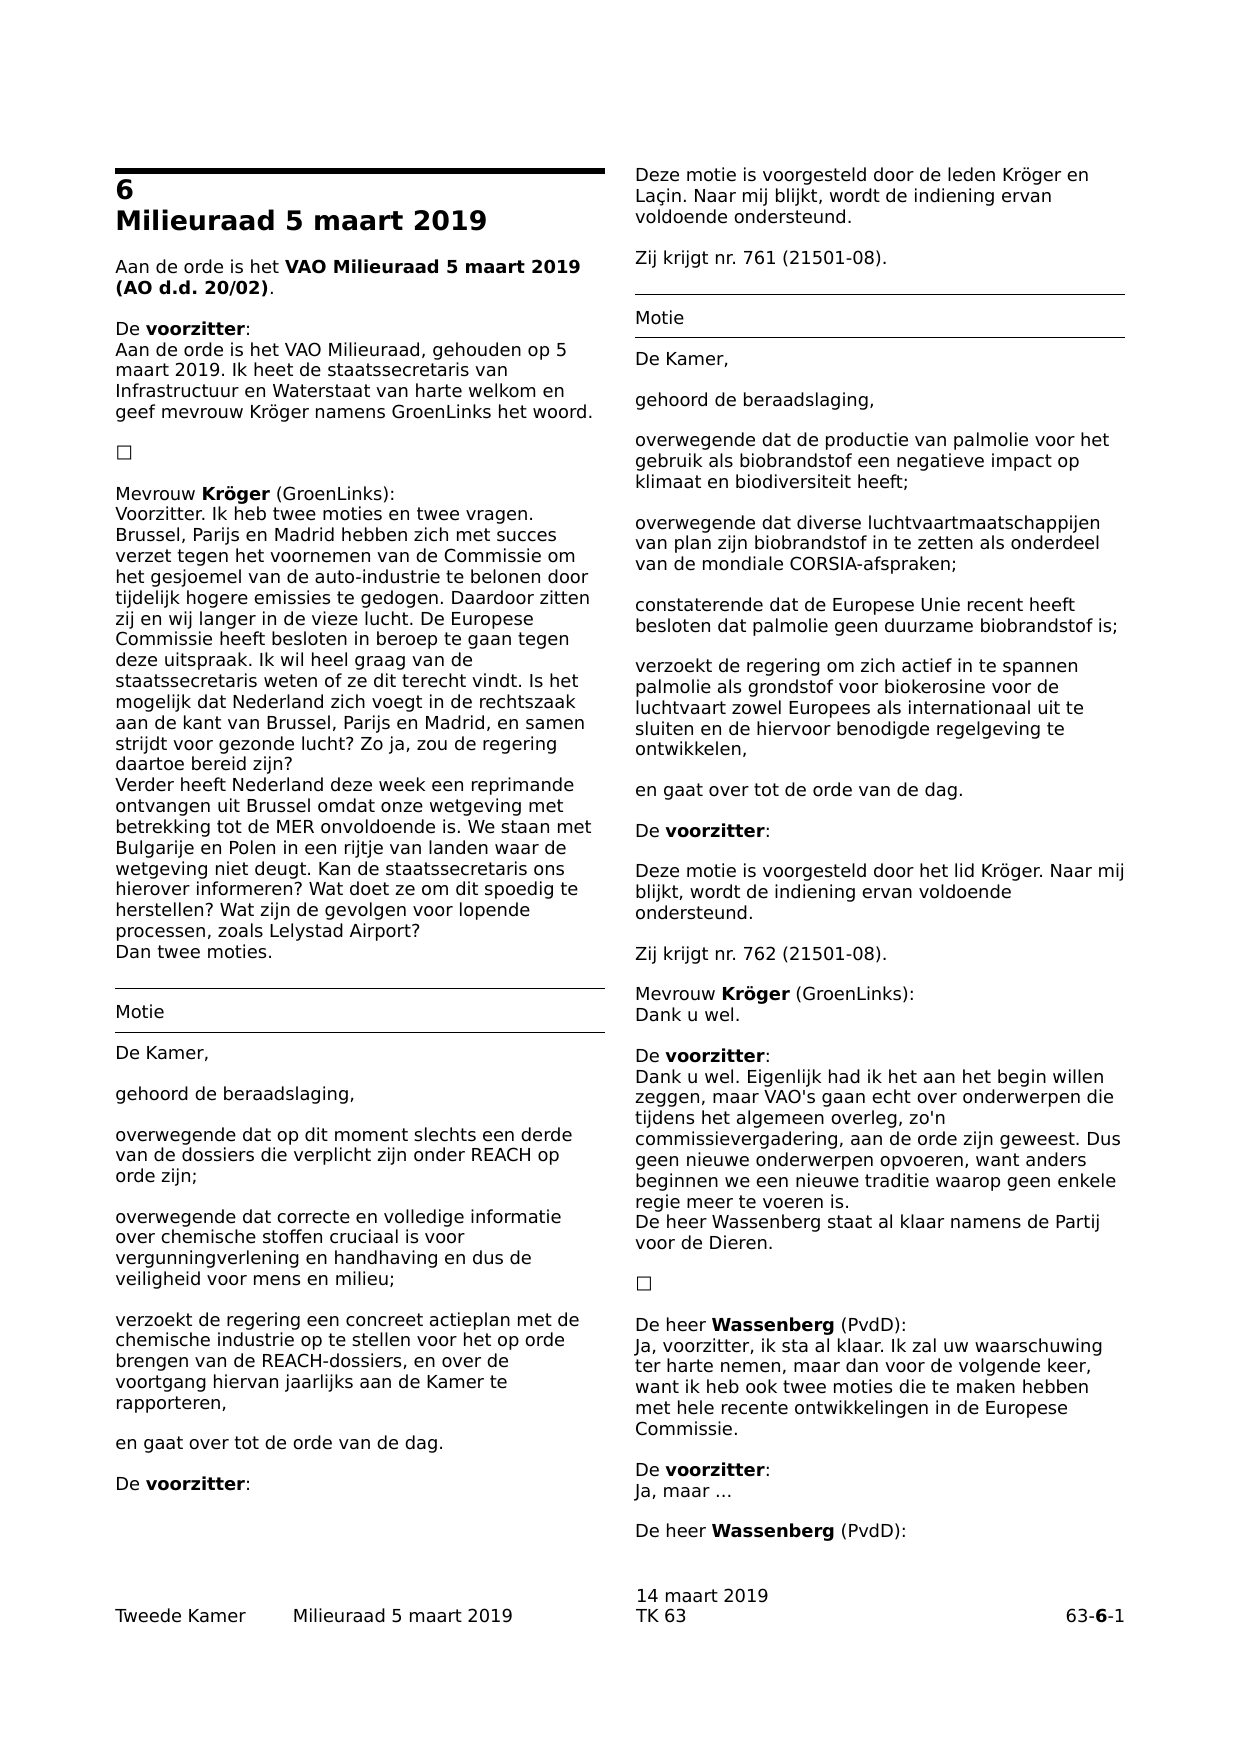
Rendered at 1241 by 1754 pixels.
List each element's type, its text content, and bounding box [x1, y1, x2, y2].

text De voorzitter: [635, 1459, 1125, 1480]
text verzoekt de regering een concreet actieplan met de chemische industrie op te stellen voor het op orde brengen van de REACH-dossiers, en over de voortgang hiervan jaarlijks aan de Kamer te rapporteren, [115, 1309, 605, 1413]
text Aan de orde is het VAO Milieuraad, gehouden op 5 maart 2019. Ik heet de staatssecretaris van Infrastructuur en Waterstaat van harte welkom en geef mevrouw Kröger namens GroenLinks het woord. [115, 339, 605, 423]
text Motie [115, 1002, 605, 1023]
text Dank u wel. Eigenlijk had ik het aan het begin willen zeggen, maar VAO's gaan echt over onderwerpen die tijdens het algemeen overleg, zo'n commissievergadering, aan de orde zijn geweest. Dus geen nieuwe onderwerpen opvoeren, want anders beginnen we een nieuwe traditie waarop geen enkele regie meer te voeren is. [635, 1066, 1125, 1212]
text gehoord de beraadslaging, [635, 389, 1125, 410]
text De heer Wassenberg (PvdD): [635, 1521, 1125, 1542]
text overwegende dat op dit moment slechts een derde van de dossiers die verplicht zijn onder REACH op orde zijn; [115, 1124, 605, 1187]
text Dank u wel. [635, 1005, 1125, 1026]
text De Kamer, [115, 1043, 605, 1064]
text Voorzitter. Ik heb twee moties en twee vragen. Brussel, Parijs en Madrid hebben zich met succes verzet tegen het voornemen van de Commissie om het gesjoemel van de auto-industrie te belonen door tijdelijk hogere emissies te gedogen. Daardoor zitten zij en wij langer in de vieze lucht. De Europese Commissie heeft besloten in beroep te gaan tegen deze uitspraak. Ik wil heel graag van de staatssecretaris weten of ze dit terecht vindt. Is het mogelijk dat Nederland zich voegt in de rechtszaak aan de kant van Brussel, Parijs en Madrid, en samen strijdt voor gezonde lucht? Zo ja, zou de regering daartoe bereid zijn? [115, 504, 605, 775]
title 6 Milieuraad 5 maart 2019 [115, 174, 605, 237]
text ⬜ [635, 1274, 1125, 1295]
text gehoord de beraadslaging, [115, 1084, 605, 1104]
text Verder heeft Nederland deze week een reprimande ontvangen uit Brussel omdat onze wetgeving met betrekking tot de MER onvoldoende is. We staan met Bulgarije en Polen in een rijtje van landen waar de wetgeving niet deugt. Kan de staatssecretaris ons hierover informeren? Wat doet ze om dit spoedig te herstellen? Wat zijn de gevolgen voor lopende processen, zoals Lelystad Airport? [115, 775, 605, 942]
text Mevrouw Kröger (GroenLinks): [115, 483, 605, 504]
text ⬜ [115, 443, 605, 463]
text De heer Wassenberg staat al klaar namens de Partij voor de Dieren. [635, 1212, 1125, 1254]
text Ja, maar ... [635, 1480, 1125, 1501]
text De heer Wassenberg (PvdD): [635, 1315, 1125, 1335]
text verzoekt de regering om zich actief in te spannen palmolie als grondstof voor biokerosine voor de luchtvaart zowel Europees als internationaal uit te sluiten en de hiervoor benodigde regelgeving te ontwikkelen, [635, 656, 1125, 760]
text en gaat over tot de orde van de dag. [115, 1433, 605, 1454]
text en gaat over tot de orde van de dag. [635, 780, 1125, 801]
text De Kamer, [635, 349, 1125, 369]
text De voorzitter: [115, 318, 605, 339]
text De voorzitter: [635, 821, 1125, 841]
text Motie [635, 308, 1125, 329]
text Deze motie is voorgesteld door het lid Kröger. Naar mij blijkt, wordt de indiening ervan voldoende ondersteund. [635, 861, 1125, 923]
text Zij krijgt nr. 761 (21501-08). [635, 247, 1125, 268]
text De voorzitter: [635, 1046, 1125, 1066]
text Dan twee moties. [115, 942, 605, 962]
text Deze motie is voorgesteld door de leden Kröger en Laçin. Naar mij blijkt, wordt de indiening ervan voldoende ondersteund. [635, 165, 1125, 227]
text Mevrouw Kröger (GroenLinks): [635, 984, 1125, 1005]
text De voorzitter: [115, 1474, 605, 1495]
text overwegende dat diverse luchtvaartmaatschappijen van plan zijn biobrandstof in te zetten als onderdeel van de mondiale CORSIA-afspraken; [635, 512, 1125, 575]
text Ja, voorzitter, ik sta al klaar. Ik zal uw waarschuwing ter harte nemen, maar dan voor de volgende keer, want ik heb ook twee moties die te maken hebben met hele recente ontwikkelingen in de Europese Commissie. [635, 1335, 1125, 1439]
text Zij krijgt nr. 762 (21501-08). [635, 943, 1125, 964]
text overwegende dat de productie van palmolie voor het gebruik als biobrandstof een negatieve impact op klimaat en biodiversiteit heeft; [635, 430, 1125, 492]
text Aan de orde is het VAO Milieuraad 5 maart 2019 (AO d.d. 20/02). [115, 257, 605, 298]
text overwegende dat correcte en volledige informatie over chemische stoffen cruciaal is voor vergunningverlening en handhaving en dus de veiligheid voor mens en milieu; [115, 1207, 605, 1289]
text constaterende dat de Europese Unie recent heeft besloten dat palmolie geen duurzame biobrandstof is; [635, 595, 1125, 636]
